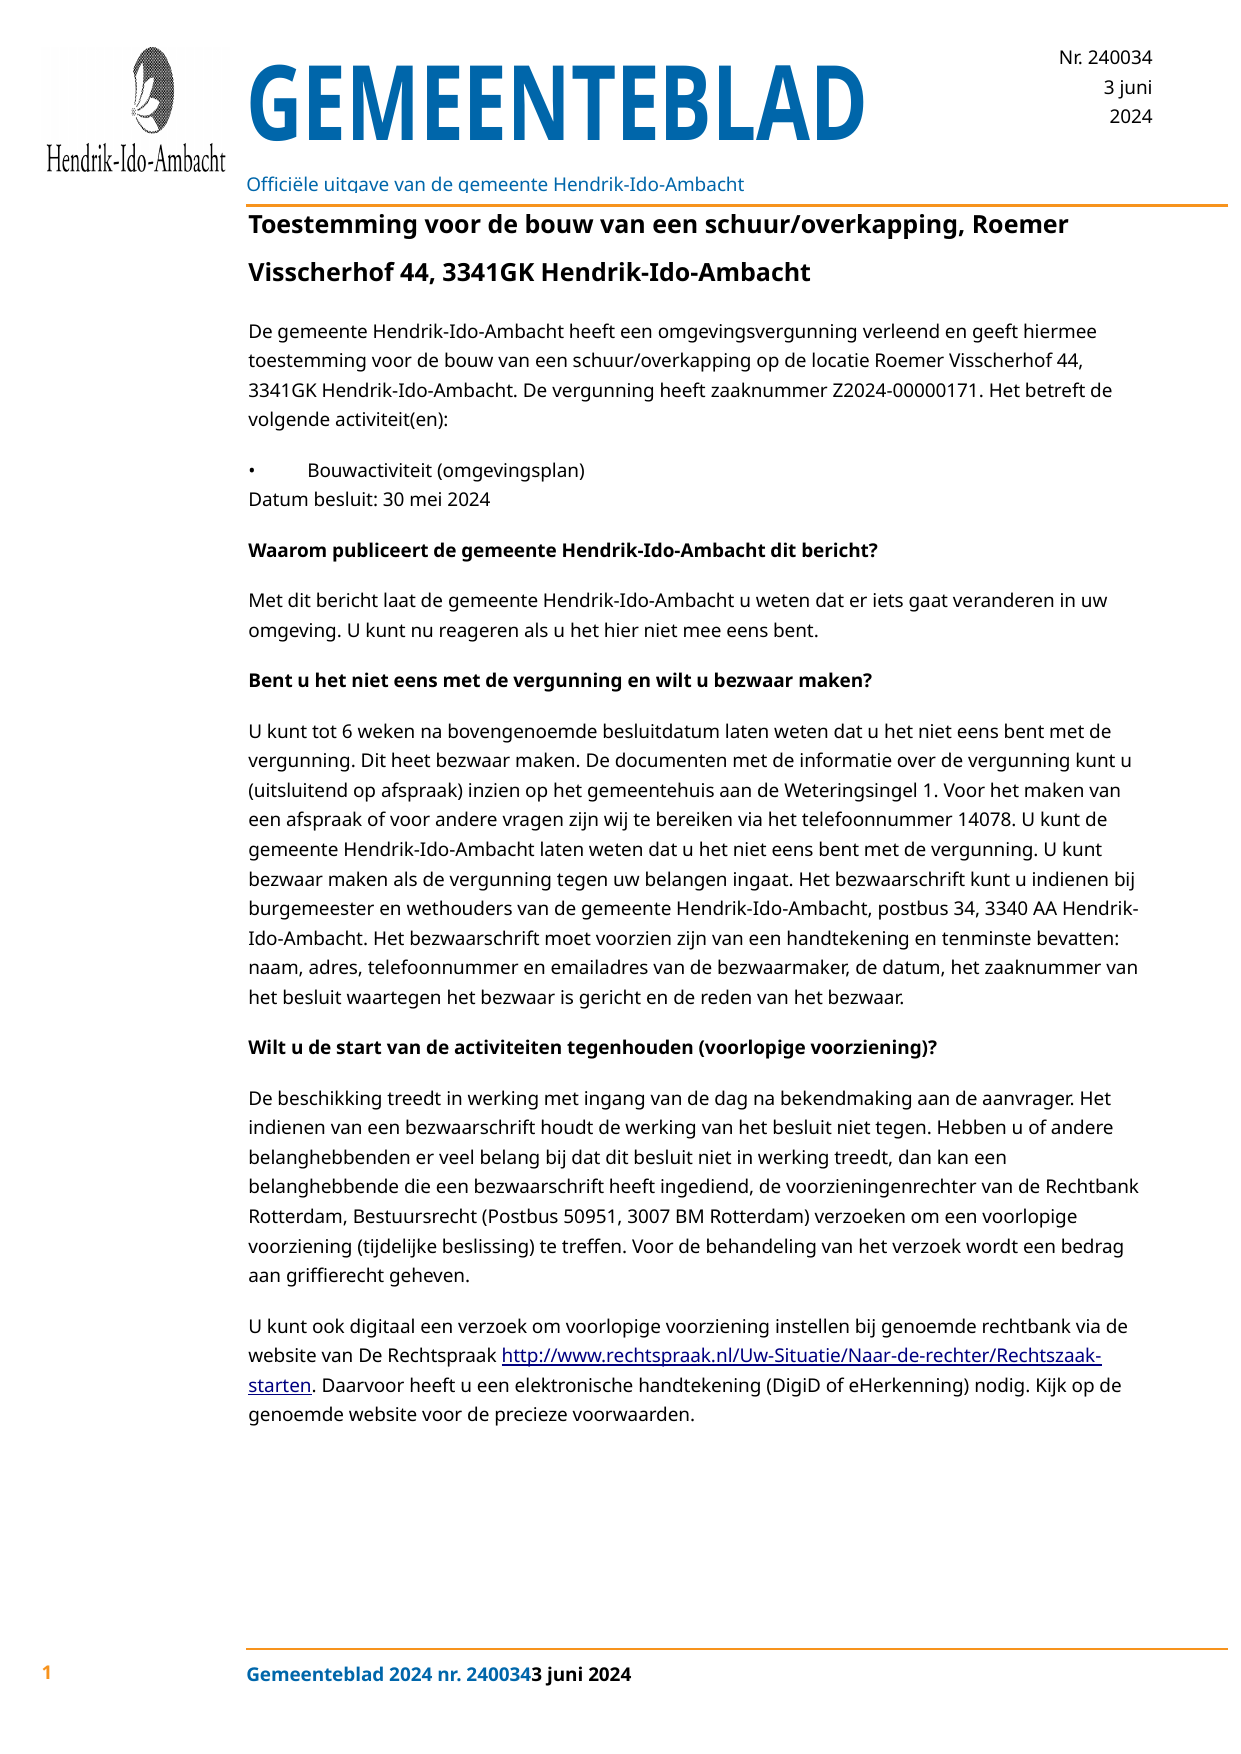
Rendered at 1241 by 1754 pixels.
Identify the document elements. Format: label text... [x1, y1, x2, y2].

text Wilt u de start van de activiteiten tegenhouden (voorlopige voorziening)? [248, 1034, 1152, 1060]
text Datum besluit: 30 mei 2024 [248, 487, 1152, 512]
text De gemeente Hendrik-Ido-Ambacht heeft een omgevingsvergunning verleend en geeft hiermee toestemming voor de bouw van een schuur/overkapping op de locatie Roemer Visscherhof 44, 3341GK Hendrik-Ido-Ambacht. De vergunning heeft zaaknummer Z2024-00000171. Het betreft de volgende activiteit(en): [248, 318, 1152, 432]
list Bouwactiviteit (omgevingsplan) [248, 457, 1152, 483]
text Toestemming voor de bouw van een schuur/overkapping, Roemer Visscherhof 44, 3341GK Hendrik-Ido-Ambacht [248, 207, 1152, 288]
text U kunt tot 6 weken na bovengenoemde besluitdatum laten weten dat u het niet eens bent met de vergunning. Dit heet bezwaar maken. De documenten met de informatie over de vergunning kunt u (uitsluitend op afspraak) inzien op het gemeentehuis aan de Weteringsingel 1. Voor het maken van een afspraak of voor andere vragen zijn wij te bereiken via het telefoonnummer 14078. U kunt de gemeente Hendrik-Ido-Ambacht laten weten dat u het niet eens bent met de vergunning. U kunt bezwaar maken als de vergunning tegen uw belangen ingaat. Het bezwaarschrift kunt u indienen bij burgemeester en wethouders van de gemeente Hendrik-Ido-Ambacht, postbus 34, 3340 AA Hendrik-Ido-Ambacht. Het bezwaarschrift moet voorzien zijn van een handtekening en tenminste bevatten: naam, adres, telefoonnummer en emailadres van de bezwaarmaker, de datum, het zaaknummer van het besluit waartegen het bezwaar is gericht en de reden van het bezwaar. [248, 718, 1152, 1010]
text U kunt ook digitaal een verzoek om voorlopige voorziening instellen bij genoemde rechtbank via de website van De Rechtspraak http://www.rechtspraak.nl/Uw-Situatie/Naar-de-rechter/Rechtszaak-starten. Daarvoor heeft u een elektronische handtekening (DigiD of eHerkenning) nodig. Kijk op de genoemde website voor de precieze voorwaarden. [248, 1313, 1152, 1427]
text Waarom publiceert de gemeente Hendrik-Ido-Ambacht dit bericht? [248, 537, 1152, 563]
text Met dit bericht laat de gemeente Hendrik-Ido-Ambacht u weten dat er iets gaat veranderen in uw omgeving. U kunt nu reageren als u het hier niet mee eens bent. [248, 587, 1152, 643]
text De beschikking treedt in werking met ingang van de dag na bekendmaking aan de aanvrager. Het indienen van een bezwaarschrift houdt de werking van het besluit niet tegen. Hebben u of andere belanghebbenden er veel belang bij dat dit besluit niet in werking treedt, dan kan een belanghebbende die een bezwaarschrift heeft ingediend, de voorzieningenrechter van de Rechtbank Rotterdam, Bestuursrecht (Postbus 50951, 3007 BM Rotterdam) verzoeken om een voorlopige voorziening (tijdelijke beslissing) te treffen. Voor de behandeling van het verzoek wordt een bedrag aan griffierecht geheven. [248, 1085, 1152, 1288]
picture [41, 47, 231, 172]
text Bent u het niet eens met de vergunning en wilt u bezwaar maken? [248, 667, 1152, 693]
